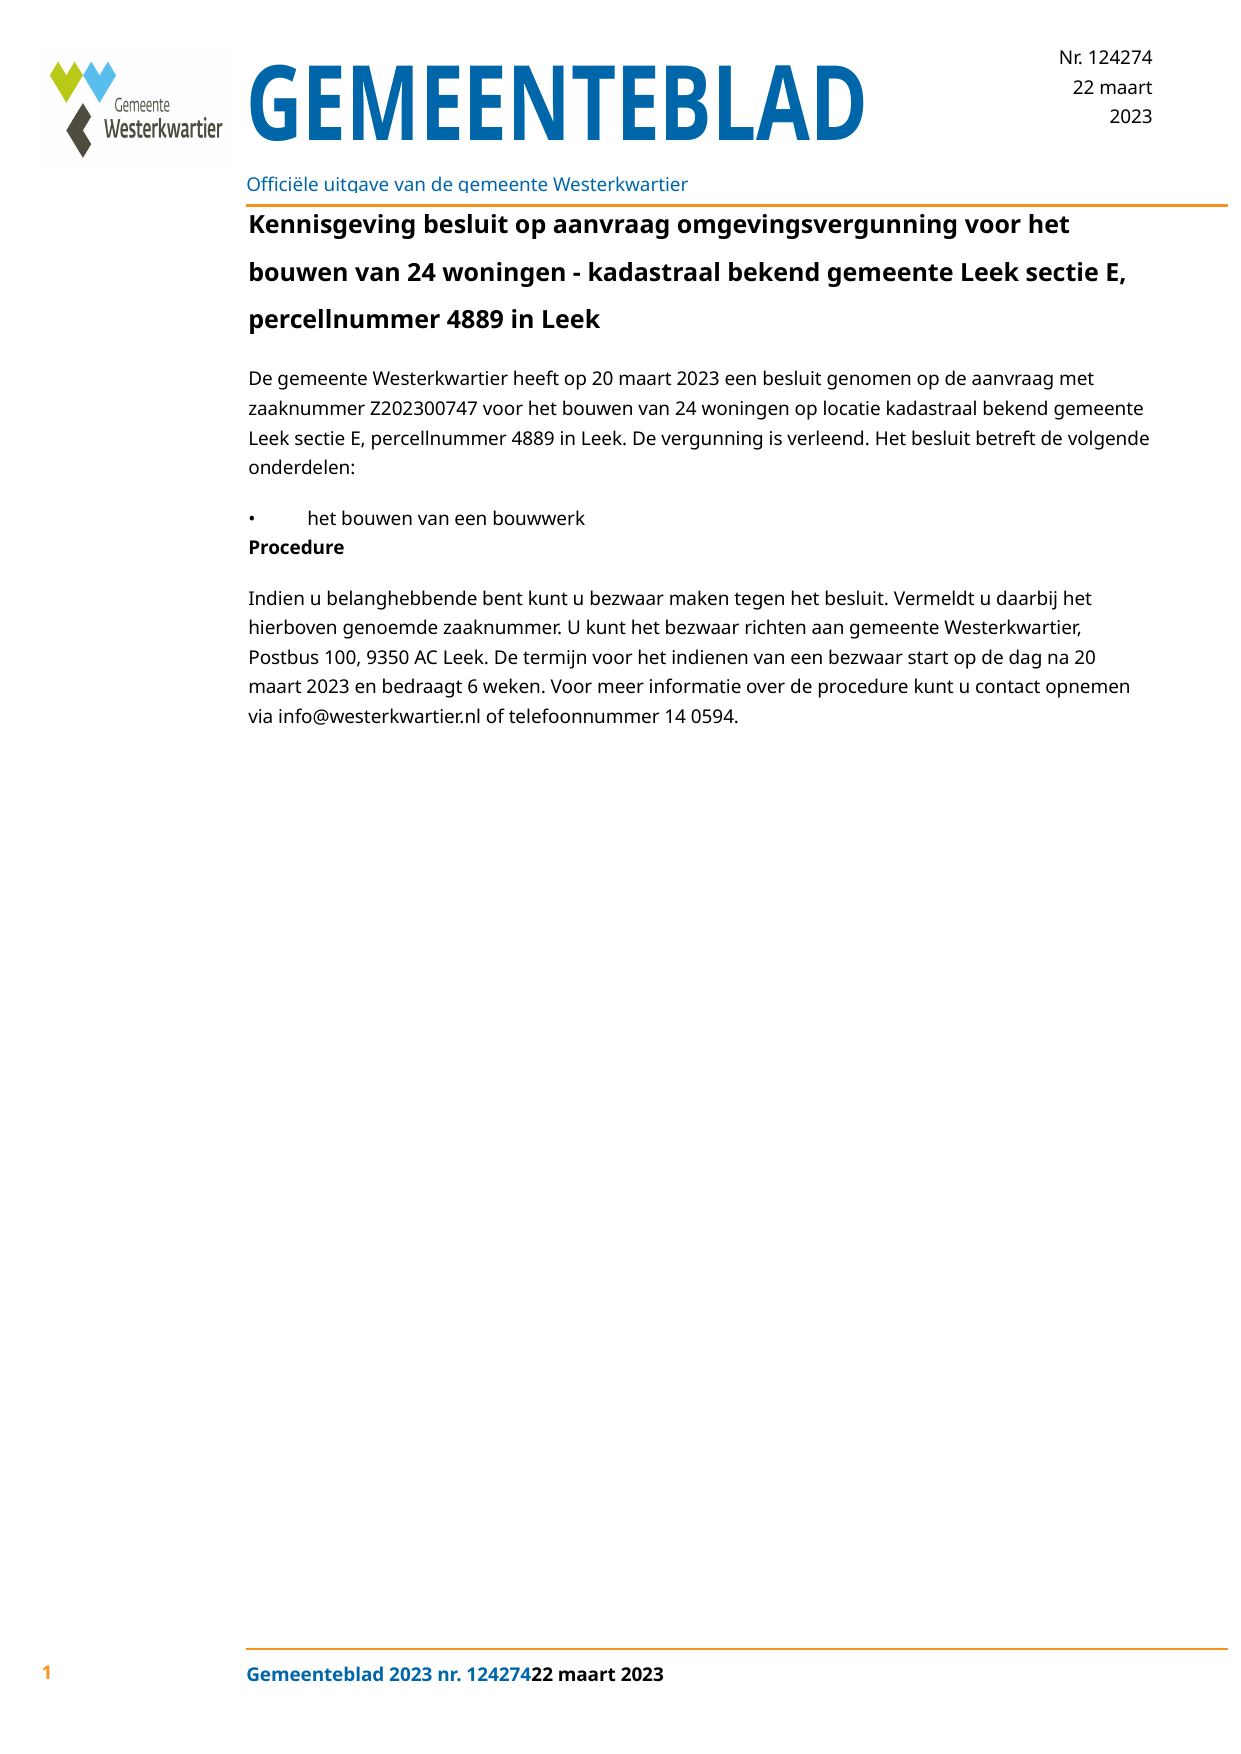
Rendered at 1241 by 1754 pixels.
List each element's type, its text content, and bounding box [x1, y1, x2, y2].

list het bouwen van een bouwwerk [248, 505, 1152, 530]
picture [41, 47, 231, 172]
text Procedure [248, 534, 1152, 560]
text De gemeente Westerkwartier heeft op 20 maart 2023 een besluit genomen op de aanvraag met zaaknummer Z202300747 voor het bouwen van 24 woningen op locatie kadastraal bekend gemeente Leek sectie E, percellnummer 4889 in Leek. De vergunning is verleend. Het besluit betreft de volgende onderdelen: [248, 366, 1152, 480]
text Kennisgeving besluit op aanvraag omgevingsvergunning voor het bouwen van 24 woningen - kadastraal bekend gemeente Leek sectie E, percellnummer 4889 in Leek [248, 207, 1152, 336]
text Indien u belanghebbende bent kunt u bezwaar maken tegen het besluit. Vermeldt u daarbij het hierboven genoemde zaaknummer. U kunt het bezwaar richten aan gemeente Westerkwartier, Postbus 100, 9350 AC Leek. De termijn voor het indienen van een bezwaar start op de dag na 20 maart 2023 en bedraagt 6 weken. Voor meer informatie over de procedure kunt u contact opnemen via info@westerkwartier.nl of telefoonnummer 14 0594. [248, 585, 1152, 729]
